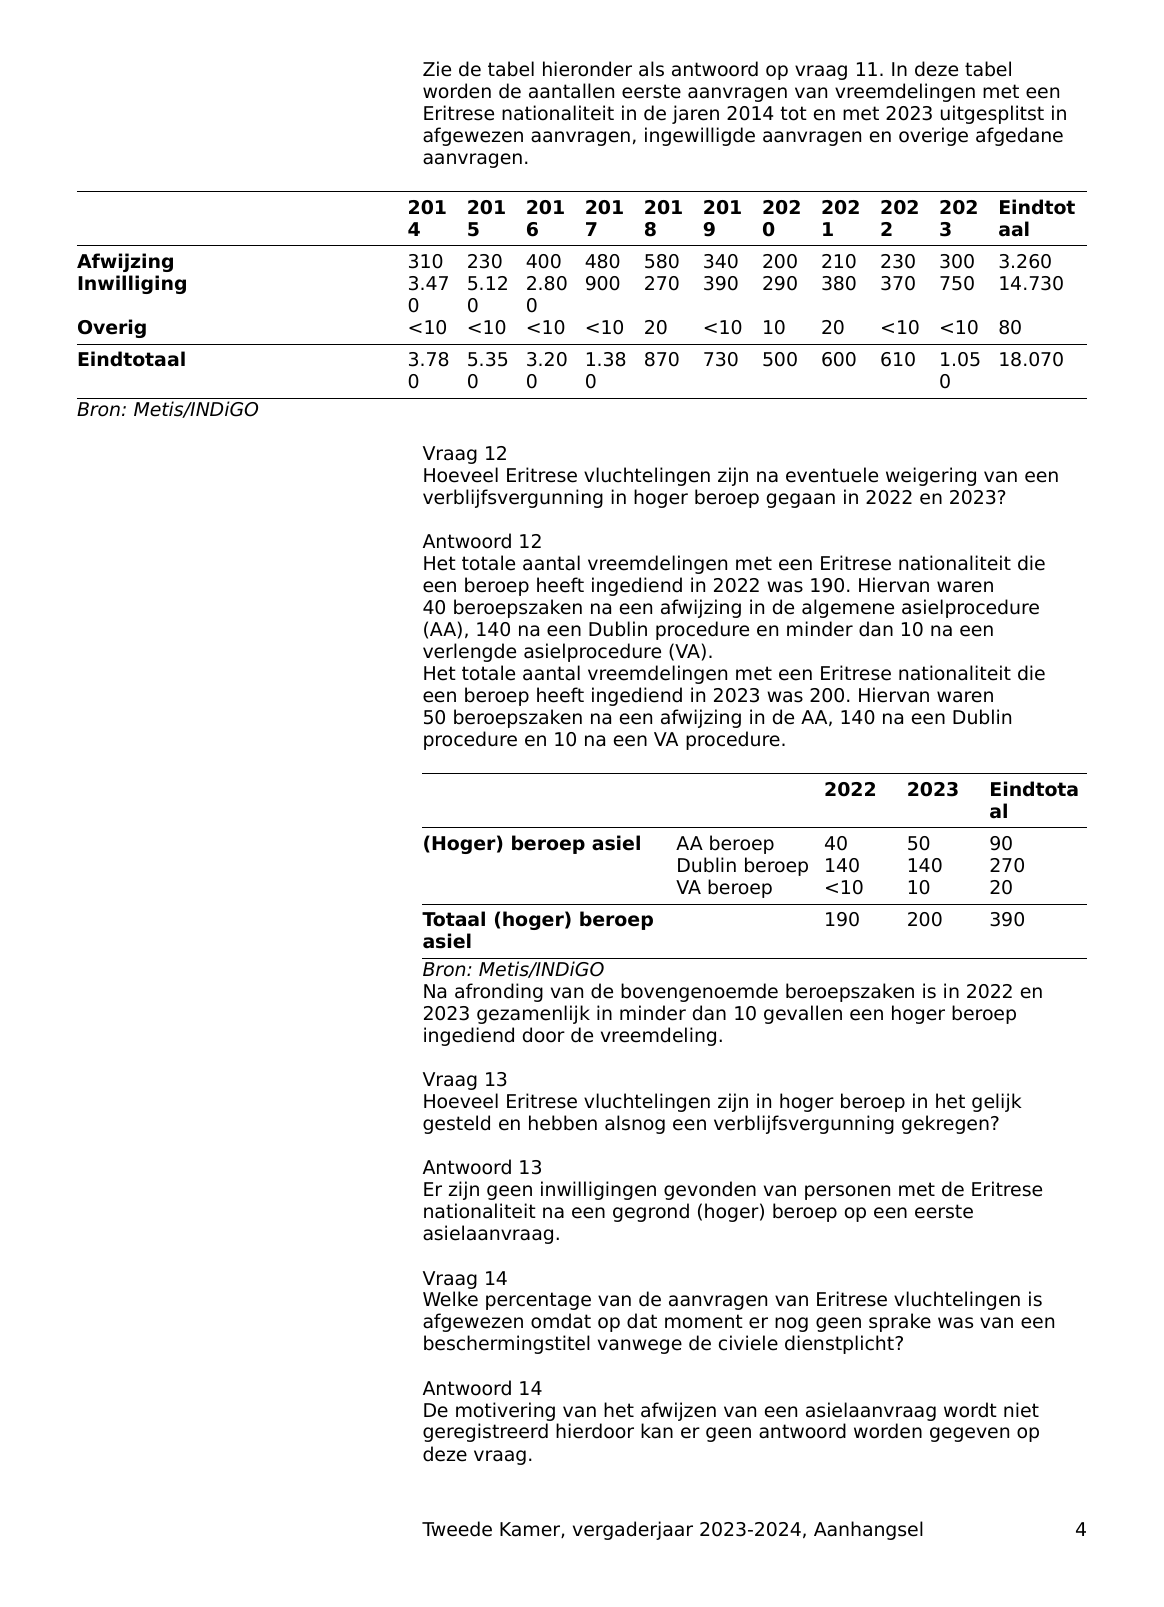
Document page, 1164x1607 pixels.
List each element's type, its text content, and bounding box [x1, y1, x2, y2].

text Antwoord 13 [422, 1157, 1087, 1179]
table_cell Eindtotaal [77, 345, 402, 398]
table_cell 290 [756, 273, 815, 317]
table_cell 600 [815, 345, 874, 398]
table_header 2015 [461, 192, 519, 245]
table_cell 18.070 [992, 345, 1087, 398]
table_cell 230 [874, 246, 933, 273]
table_cell <10 [874, 317, 933, 343]
table_header Eindtotaal [992, 192, 1087, 245]
table_cell 14.730 [992, 273, 1087, 317]
table_cell 210 [815, 246, 874, 273]
table_cell Bron: Metis/INDiGO [422, 959, 1087, 981]
table_cell VA beroep [670, 877, 818, 904]
table_cell 3.200 [520, 345, 579, 398]
table_header 2017 [579, 192, 638, 245]
table_cell 610 [874, 345, 933, 398]
text Na afronding van de bovengenoemde beroepszaken is in 2022 en 2023 gezamenlijk in minder dan 10 gevallen een hoger beroep ingediend door de vreemdeling. [422, 981, 1087, 1047]
text Het totale aantal vreemdelingen met een Eritrese nationaliteit die een beroep heeft ingediend in 2023 was 200. Hiervan waren 50 beroepszaken na een afwijzing in de AA, 140 na een Dublin procedure en 10 na een VA procedure. [422, 663, 1087, 751]
table_header 2023 [933, 192, 992, 245]
table_cell 1.380 [579, 345, 638, 398]
table_header 2023 [901, 774, 983, 827]
table_cell 580 [638, 246, 697, 273]
table_cell AA beroep [670, 828, 818, 855]
table_cell 20 [638, 317, 697, 343]
table_cell [670, 905, 818, 958]
table_header 2019 [697, 192, 756, 245]
table_cell 900 [579, 273, 638, 317]
table_cell 40 [818, 828, 901, 855]
table_cell 3.470 [402, 273, 461, 317]
text Antwoord 12 [422, 531, 1087, 553]
text De motivering van het afwijzen van een asielaanvraag wordt niet geregistreerd hierdoor kan er geen antwoord worden gegeven op deze vraag. [422, 1399, 1087, 1465]
table_cell 370 [874, 273, 933, 317]
table_cell <10 [933, 317, 992, 343]
table_cell Totaal (hoger) beroep asiel [422, 905, 670, 958]
table_cell 750 [933, 273, 992, 317]
table_cell [422, 877, 670, 904]
table_cell 10 [901, 877, 983, 904]
table_cell Inwilliging [77, 273, 402, 317]
table_cell 3.780 [402, 345, 461, 398]
table_cell 3.260 [992, 246, 1087, 273]
table_header 2021 [815, 192, 874, 245]
table_cell 390 [983, 905, 1087, 958]
table_cell 300 [933, 246, 992, 273]
text Welke percentage van de aanvragen van Eritrese vluchtelingen is afgewezen omdat op dat moment er nog geen sprake was van een beschermingstitel vanwege de civiele dienstplicht? [422, 1289, 1087, 1355]
table_cell 5.120 [461, 273, 519, 317]
table_cell 390 [697, 273, 756, 317]
text Vraag 12 [422, 443, 1087, 465]
table_cell Afwijzing [77, 246, 402, 273]
text Het totale aantal vreemdelingen met een Eritrese nationaliteit die een beroep heeft ingediend in 2022 was 190. Hiervan waren 40 beroepszaken na een afwijzing in de algemene asielprocedure (AA), 140 na een Dublin procedure en minder dan 10 na een verlengde asielprocedure (VA). [422, 553, 1087, 663]
table_cell <10 [461, 317, 519, 343]
table_cell 340 [697, 246, 756, 273]
text Vraag 13 [422, 1069, 1087, 1091]
table_cell 90 [983, 828, 1087, 855]
text Hoeveel Eritrese vluchtelingen zijn na eventuele weigering van een verblijfsvergunning in hoger beroep gegaan in 2022 en 2023? [422, 465, 1087, 509]
table_cell Bron: Metis/INDiGO [77, 399, 1087, 421]
table_cell 2.800 [520, 273, 579, 317]
table_header Eindtotaal [983, 774, 1087, 827]
table_cell 230 [461, 246, 519, 273]
table_header 2014 [402, 192, 461, 245]
table_header 2022 [818, 774, 901, 827]
table_header 2022 [874, 192, 933, 245]
table_header [670, 774, 818, 827]
table_cell 400 [520, 246, 579, 273]
table_cell <10 [402, 317, 461, 343]
table_header 2016 [520, 192, 579, 245]
text Antwoord 14 [422, 1377, 1087, 1399]
table_cell 270 [638, 273, 697, 317]
table_cell 10 [756, 317, 815, 343]
table_cell (Hoger) beroep asiel [422, 828, 670, 855]
table_cell <10 [579, 317, 638, 343]
table_cell 870 [638, 345, 697, 398]
table_cell 1.050 [933, 345, 992, 398]
table_cell 500 [756, 345, 815, 398]
table_cell 20 [815, 317, 874, 343]
text Vraag 14 [422, 1267, 1087, 1289]
table_cell 140 [818, 855, 901, 877]
table_cell 270 [983, 855, 1087, 877]
text Zie de tabel hieronder als antwoord op vraag 11. In deze tabel worden de aantallen eerste aanvragen van vreemdelingen met een Eritrese nationaliteit in de jaren 2014 tot en met 2023 uitgesplitst in afgewezen aanvragen, ingewilligde aanvragen en overige afgedane aanvragen. [422, 59, 1087, 169]
table_cell 200 [901, 905, 983, 958]
text Er zijn geen inwilligingen gevonden van personen met de Eritrese nationaliteit na een gegrond (hoger) beroep op een eerste asielaanvraag. [422, 1179, 1087, 1245]
text Hoeveel Eritrese vluchtelingen zijn in hoger beroep in het gelijk gesteld en hebben alsnog een verblijfsvergunning gekregen? [422, 1091, 1087, 1135]
table_header [77, 192, 402, 245]
table_cell 5.350 [461, 345, 519, 398]
table_cell 80 [992, 317, 1087, 343]
table_cell 20 [983, 877, 1087, 904]
table_cell 190 [818, 905, 901, 958]
table_header 2020 [756, 192, 815, 245]
table_cell 140 [901, 855, 983, 877]
table_cell 380 [815, 273, 874, 317]
table_cell 480 [579, 246, 638, 273]
table_cell <10 [697, 317, 756, 343]
table_cell 310 [402, 246, 461, 273]
table_header [422, 774, 670, 827]
table_cell 50 [901, 828, 983, 855]
table_header 2018 [638, 192, 697, 245]
table_cell <10 [818, 877, 901, 904]
table_cell 200 [756, 246, 815, 273]
table_cell Dublin beroep [670, 855, 818, 877]
table_cell 730 [697, 345, 756, 398]
table_cell Overig [77, 317, 402, 343]
table_cell [422, 855, 670, 877]
table_cell <10 [520, 317, 579, 343]
